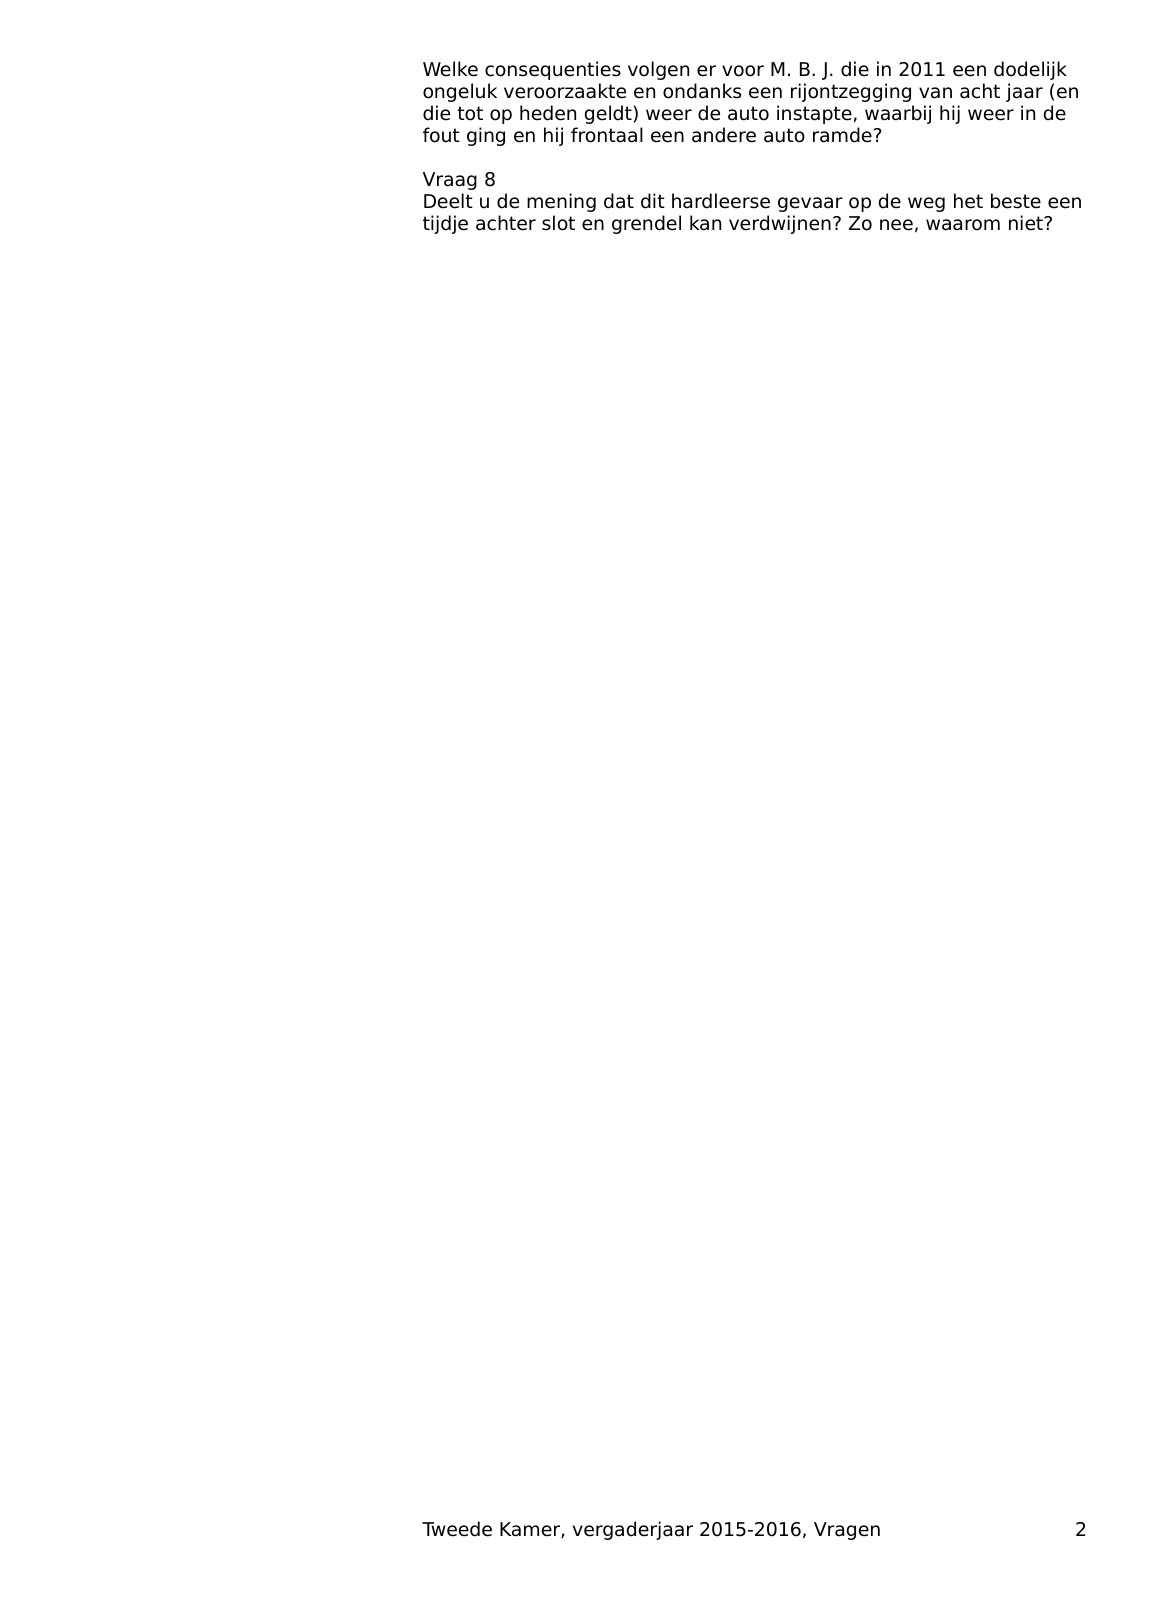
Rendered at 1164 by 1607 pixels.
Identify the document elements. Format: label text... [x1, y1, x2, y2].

text Welke consequenties volgen er voor M. B. J. die in 2011 een dodelijk ongeluk veroorzaakte en ondanks een rijontzegging van acht jaar (en die tot op heden geldt) weer de auto instapte, waarbij hij weer in de fout ging en hij frontaal een andere auto ramde? [422, 59, 1087, 147]
text Deelt u de mening dat dit hardleerse gevaar op de weg het beste een tijdje achter slot en grendel kan verdwijnen? Zo nee, waarom niet? [422, 191, 1087, 235]
text Vraag 8 [422, 169, 1087, 191]
